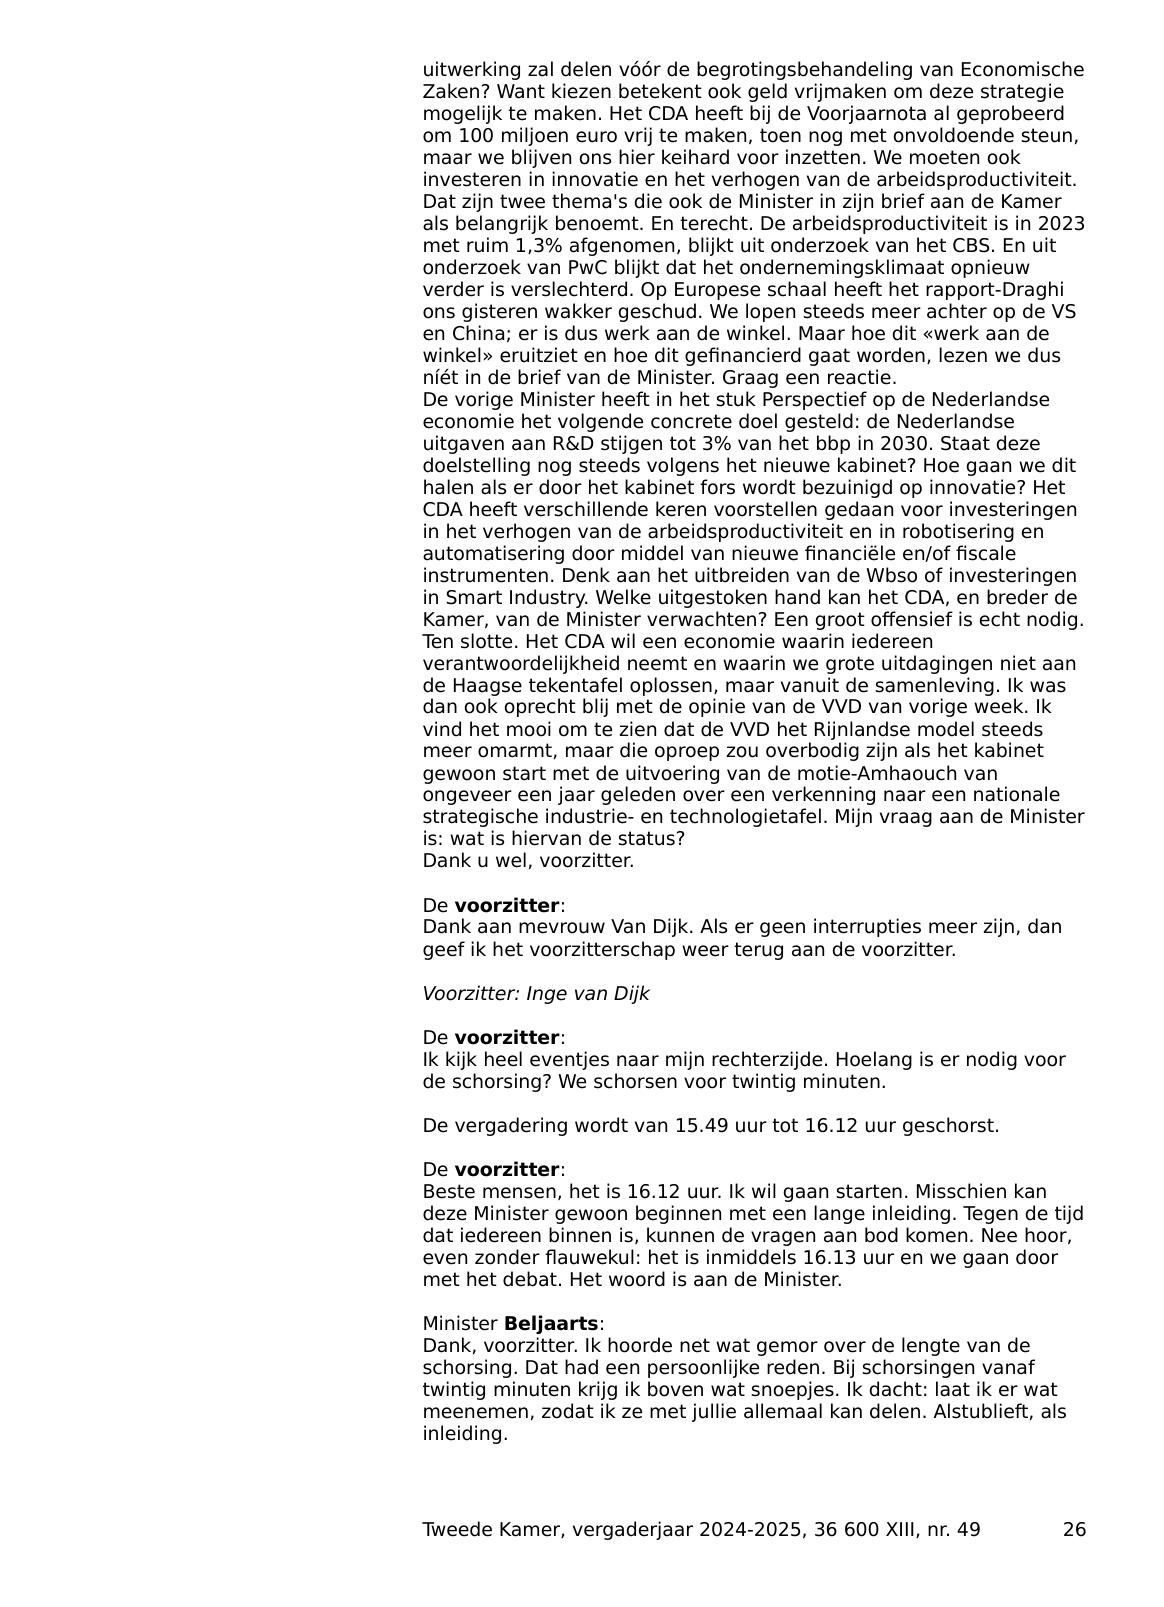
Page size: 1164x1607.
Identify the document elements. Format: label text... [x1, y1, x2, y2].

text De vergadering wordt van 15.49 uur tot 16.12 uur geschorst. [422, 1115, 1087, 1137]
text Ik kijk heel eventjes naar mijn rechterzijde. Hoelang is er nodig voor de schorsing? We schorsen voor twintig minuten. [422, 1049, 1087, 1093]
text De voorzitter: [422, 1027, 1087, 1049]
subtitle Voorzitter: Inge van Dijk [422, 983, 1087, 1004]
text De voorzitter: [422, 894, 1087, 916]
text De voorzitter: [422, 1159, 1087, 1181]
text Dank, voorzitter. Ik hoorde net wat gemor over de lengte van de schorsing. Dat had een persoonlijke reden. Bij schorsingen vanaf twintig minuten krijg ik boven wat snoepjes. Ik dacht: laat ik er wat meenemen, zodat ik ze met jullie allemaal kan delen. Alstublieft, als inleiding. [422, 1335, 1087, 1445]
text uitwerking zal delen vóór de begrotingsbehandeling van Economische Zaken? Want kiezen betekent ook geld vrijmaken om deze strategie mogelijk te maken. Het CDA heeft bij de Voorjaarnota al geprobeerd om 100 miljoen euro vrij te maken, toen nog met onvoldoende steun, maar we blijven ons hier keihard voor inzetten. We moeten ook investeren in innovatie en het verhogen van de arbeidsproductiviteit. Dat zijn twee thema's die ook de Minister in zijn brief aan de Kamer als belangrijk benoemt. En terecht. De arbeidsproductiviteit is in 2023 met ruim 1,3% afgenomen, blijkt uit onderzoek van het CBS. En uit onderzoek van PwC blijkt dat het ondernemingsklimaat opnieuw verder is verslechterd. Op Europese schaal heeft het rapport-Draghi ons gisteren wakker geschud. We lopen steeds meer achter op de VS en China; er is dus werk aan de winkel. Maar hoe dit «werk aan de winkel» eruitziet en hoe dit gefinancierd gaat worden, lezen we dus níét in de brief van de Minister. Graag een reactie. [422, 59, 1087, 389]
text Beste mensen, het is 16.12 uur. Ik wil gaan starten. Misschien kan deze Minister gewoon beginnen met een lange inleiding. Tegen de tijd dat iedereen binnen is, kunnen de vragen aan bod komen. Nee hoor, even zonder flauwekul: het is inmiddels 16.13 uur en we gaan door met het debat. Het woord is aan de Minister. [422, 1181, 1087, 1291]
text Minister Beljaarts: [422, 1313, 1087, 1335]
text Dank aan mevrouw Van Dijk. Als er geen interrupties meer zijn, dan geef ik het voorzitterschap weer terug aan de voorzitter. [422, 916, 1087, 960]
text Dank u wel, voorzitter. [422, 850, 1087, 872]
text De vorige Minister heeft in het stuk Perspectief op de Nederlandse economie het volgende concrete doel gesteld: de Nederlandse uitgaven aan R&D stijgen tot 3% van het bbp in 2030. Staat deze doelstelling nog steeds volgens het nieuwe kabinet? Hoe gaan we dit halen als er door het kabinet fors wordt bezuinigd op innovatie? Het CDA heeft verschillende keren voorstellen gedaan voor investeringen in het verhogen van de arbeidsproductiviteit en in robotisering en automatisering door middel van nieuwe financiële en/of fiscale instrumenten. Denk aan het uitbreiden van de Wbso of investeringen in Smart Industry. Welke uitgestoken hand kan het CDA, en breder de Kamer, van de Minister verwachten? Een groot offensief is echt nodig. [422, 389, 1087, 631]
text Ten slotte. Het CDA wil een economie waarin iedereen verantwoordelijkheid neemt en waarin we grote uitdagingen niet aan de Haagse tekentafel oplossen, maar vanuit de samenleving. Ik was dan ook oprecht blij met de opinie van de VVD van vorige week. Ik vind het mooi om te zien dat de VVD het Rijnlandse model steeds meer omarmt, maar die oproep zou overbodig zijn als het kabinet gewoon start met de uitvoering van de motie-Amhaouch van ongeveer een jaar geleden over een verkenning naar een nationale strategische industrie- en technologietafel. Mijn vraag aan de Minister is: wat is hiervan de status? [422, 631, 1087, 850]
